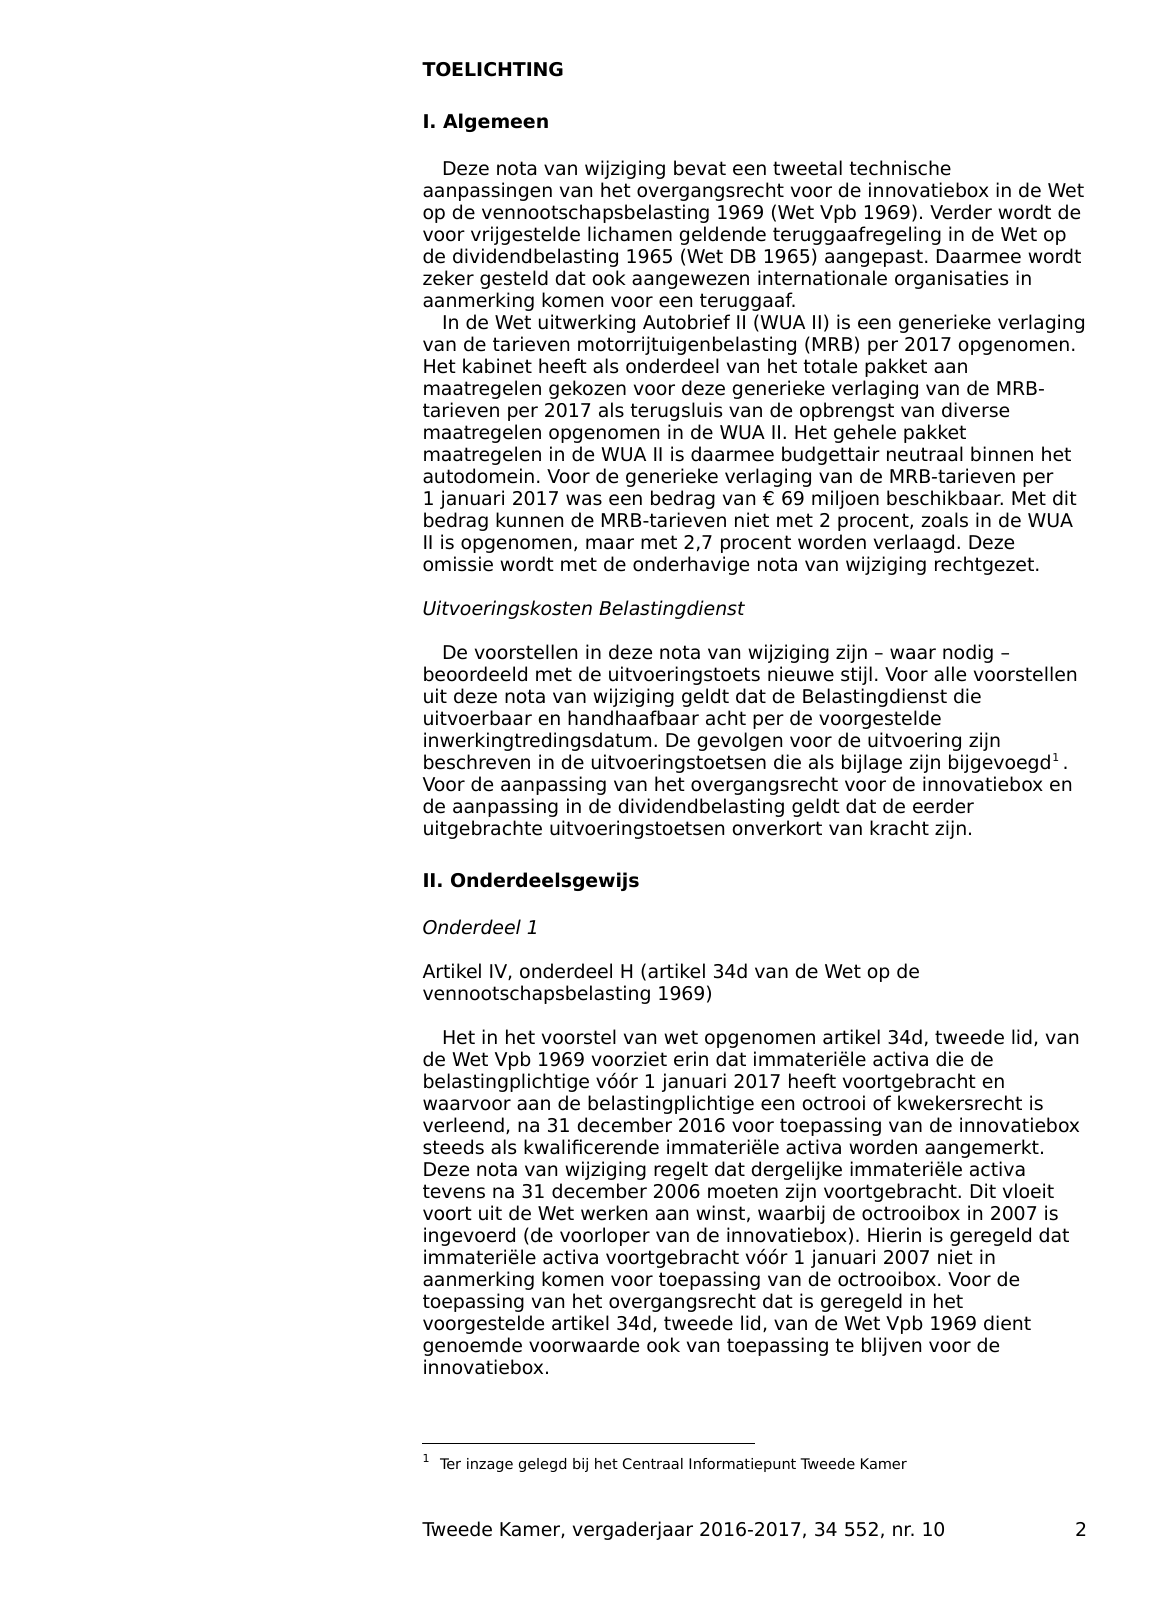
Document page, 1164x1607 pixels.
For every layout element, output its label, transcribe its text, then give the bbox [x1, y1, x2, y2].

subtitle Uitvoeringskosten Belastingdienst [422, 598, 1087, 620]
subtitle I. Algemeen [422, 111, 1087, 133]
text Deze nota van wijziging bevat een tweetal technische aanpassingen van het overgangsrecht voor de innovatiebox in de Wet op de vennootschapsbelasting 1969 (Wet Vpb 1969). Verder wordt de voor vrijgestelde lichamen geldende teruggaafregeling in de Wet op de dividendbelasting 1965 (Wet DB 1965) aangepast. Daarmee wordt zeker gesteld dat ook aangewezen internationale organisaties in aanmerking komen voor een teruggaaf. [422, 158, 1087, 312]
text Ter inzage gelegd bij het Centraal Informatiepunt Tweede Kamer [422, 1452, 1087, 1474]
subtitle II. Onderdeelsgewijs [422, 870, 1087, 892]
text Het in het voorstel van wet opgenomen artikel 34d, tweede lid, van de Wet Vpb 1969 voorziet erin dat immateriële activa die de belastingplichtige vóór 1 januari 2017 heeft voortgebracht en waarvoor aan de belastingplichtige een octrooi of kwekersrecht is verleend, na 31 december 2016 voor toepassing van de innovatiebox steeds als kwalificerende immateriële activa worden aangemerkt. Deze nota van wijziging regelt dat dergelijke immateriële activa tevens na 31 december 2006 moeten zijn voortgebracht. Dit vloeit voort uit de Wet werken aan winst, waarbij de octrooibox in 2007 is ingevoerd (de voorloper van de innovatiebox). Hierin is geregeld dat immateriële activa voortgebracht vóór 1 januari 2007 niet in aanmerking komen voor toepassing van de octrooibox. Voor de toepassing van het overgangsrecht dat is geregeld in het voorgestelde artikel 34d, tweede lid, van de Wet Vpb 1969 dient genoemde voorwaarde ook van toepassing te blijven voor de innovatiebox. [422, 1027, 1087, 1379]
subtitle Artikel IV, onderdeel H (artikel 34d van de Wet op de vennootschapsbelasting 1969) [422, 961, 1087, 1005]
subtitle Onderdeel 1 [422, 917, 1087, 939]
text De voorstellen in deze nota van wijziging zijn – waar nodig – beoordeeld met de uitvoeringstoets nieuwe stijl. Voor alle voorstellen uit deze nota van wijziging geldt dat de Belastingdienst die uitvoerbaar en handhaafbaar acht per de voorgestelde inwerkingtredingsdatum. De gevolgen voor de uitvoering zijn beschreven in de uitvoeringstoetsen die als bijlage zijn bijgevoegd. Voor de aanpassing van het overgangsrecht voor de innovatiebox en de aanpassing in de dividendbelasting geldt dat de eerder uitgebrachte uitvoeringstoetsen onverkort van kracht zijn. [422, 642, 1087, 840]
subtitle TOELICHTING [422, 59, 1087, 81]
text In de Wet uitwerking Autobrief II (WUA II) is een generieke verlaging van de tarieven motorrijtuigenbelasting (MRB) per 2017 opgenomen. Het kabinet heeft als onderdeel van het totale pakket aan maatregelen gekozen voor deze generieke verlaging van de MRB-tarieven per 2017 als terugsluis van de opbrengst van diverse maatregelen opgenomen in de WUA II. Het gehele pakket maatregelen in de WUA II is daarmee budgettair neutraal binnen het autodomein. Voor de generieke verlaging van de MRB-tarieven per 1 januari 2017 was een bedrag van € 69 miljoen beschikbaar. Met dit bedrag kunnen de MRB-tarieven niet met 2 procent, zoals in de WUA II is opgenomen, maar met 2,7 procent worden verlaagd. Deze omissie wordt met de onderhavige nota van wijziging rechtgezet. [422, 312, 1087, 576]
